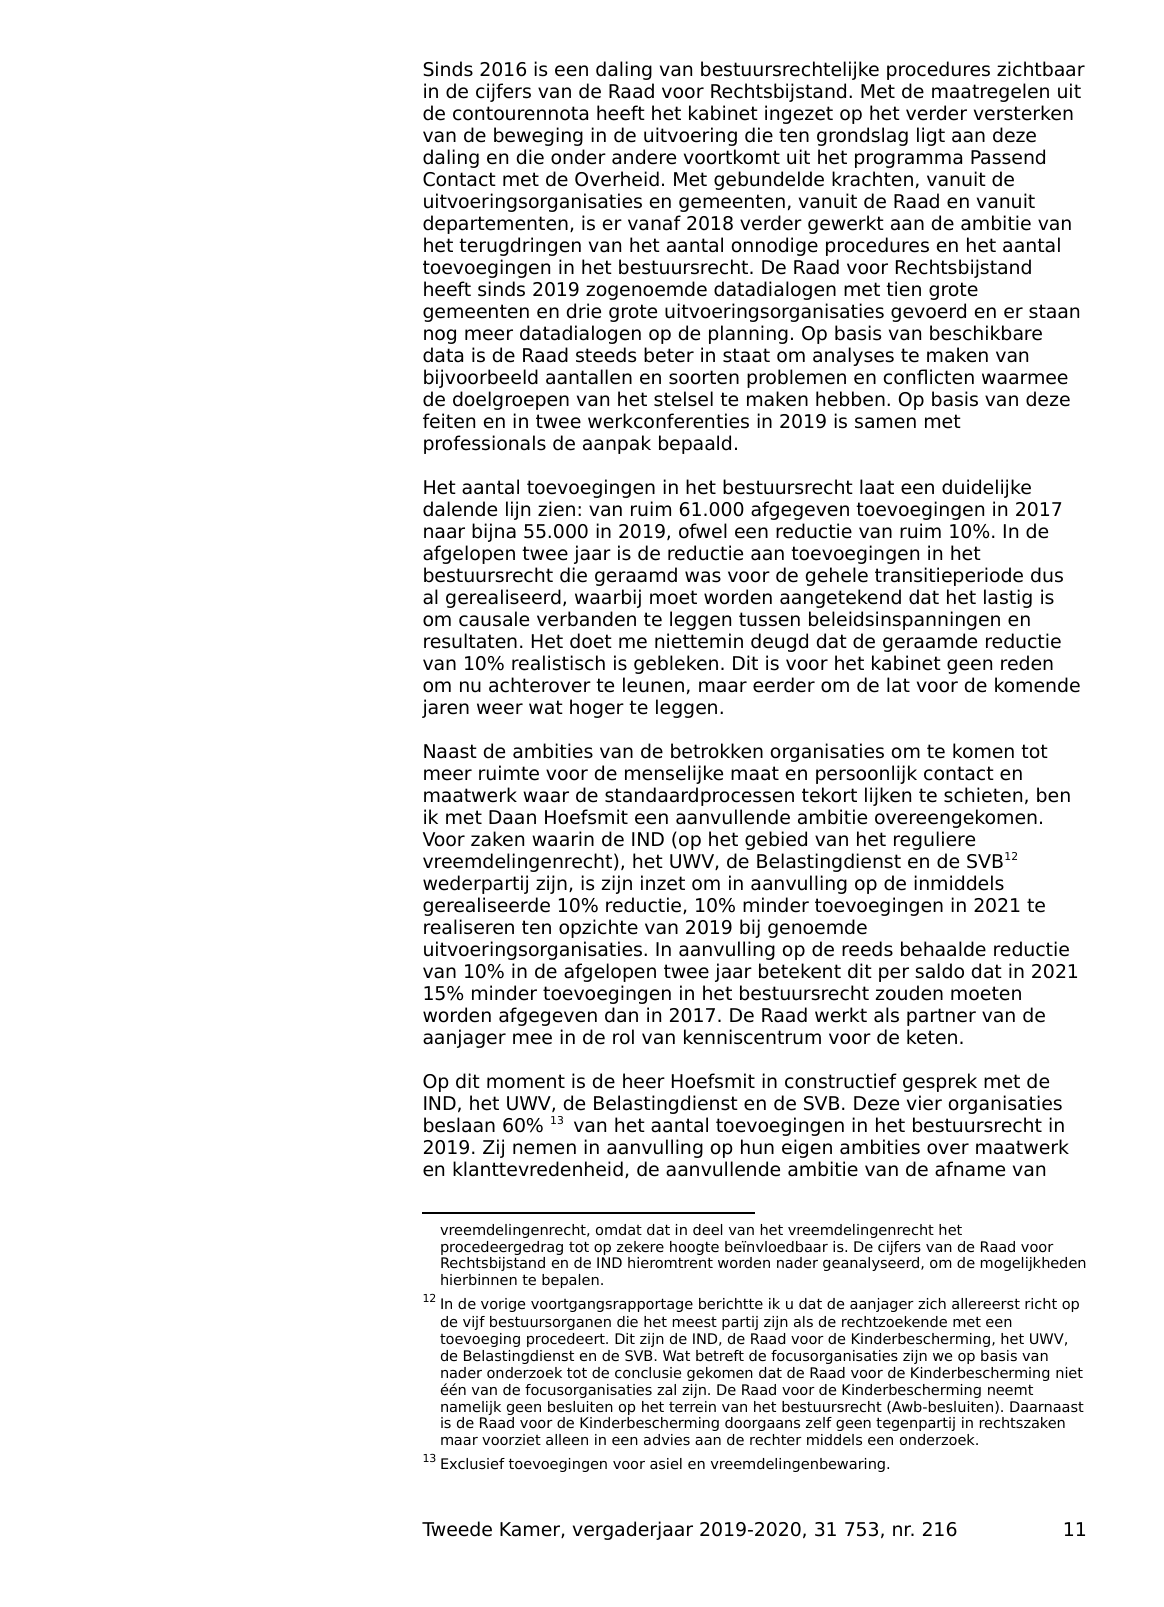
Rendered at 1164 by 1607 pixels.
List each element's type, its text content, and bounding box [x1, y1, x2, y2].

text Exclusief toevoegingen voor asiel en vreemdelingenbewaring. [422, 1452, 1087, 1474]
text In de vorige voortgangsrapportage berichtte ik u dat de aanjager zich allereerst richt op de vijf bestuursorganen die het meest partij zijn als de rechtzoekende met een toevoeging procedeert. Dit zijn de IND, de Raad voor de Kinderbescherming, het UWV, de Belastingdienst en de SVB. Wat betreft de focusorganisaties zijn we op basis van nader onderzoek tot de conclusie gekomen dat de Raad voor de Kinderbescherming niet één van de focusorganisaties zal zijn. De Raad voor de Kinderbescherming neemt namelijk geen besluiten op het terrein van het bestuursrecht (Awb-besluiten). Daarnaast is de Raad voor de Kinderbescherming doorgaans zelf geen tegenpartij in rechtszaken maar voorziet alleen in een advies aan de rechter middels een onderzoek. [422, 1292, 1087, 1449]
text Op dit moment is de heer Hoefsmit in constructief gesprek met de IND, het UWV, de Belastingdienst en de SVB. Deze vier organisaties beslaan 60% van het aantal toevoegingen in het bestuursrecht in 2019. Zij nemen in aanvulling op hun eigen ambities over maatwerk en klanttevredenheid, de aanvullende ambitie van de afname van [422, 1071, 1087, 1181]
text Naast de ambities van de betrokken organisaties om te komen tot meer ruimte voor de menselijke maat en persoonlijk contact en maatwerk waar de standaardprocessen tekort lijken te schieten, ben ik met Daan Hoefsmit een aanvullende ambitie overeengekomen. Voor zaken waarin de IND (op het gebied van het reguliere vreemdelingenrecht), het UWV, de Belastingdienst en de SVB wederpartij zijn, is zijn inzet om in aanvulling op de inmiddels gerealiseerde 10% reductie, 10% minder toevoegingen in 2021 te realiseren ten opzichte van 2019 bij genoemde uitvoeringsorganisaties. In aanvulling op de reeds behaalde reductie van 10% in de afgelopen twee jaar betekent dit per saldo dat in 2021 15% minder toevoegingen in het bestuursrecht zouden moeten worden afgegeven dan in 2017. De Raad werkt als partner van de aanjager mee in de rol van kenniscentrum voor de keten. [422, 741, 1087, 1048]
text Sinds 2016 is een daling van bestuursrechtelijke procedures zichtbaar in de cijfers van de Raad voor Rechtsbijstand. Met de maatregelen uit de contourennota heeft het kabinet ingezet op het verder versterken van de beweging in de uitvoering die ten grondslag ligt aan deze daling en die onder andere voortkomt uit het programma Passend Contact met de Overheid. Met gebundelde krachten, vanuit de uitvoeringsorganisaties en gemeenten, vanuit de Raad en vanuit departementen, is er vanaf 2018 verder gewerkt aan de ambitie van het terugdringen van het aantal onnodige procedures en het aantal toevoegingen in het bestuursrecht. De Raad voor Rechtsbijstand heeft sinds 2019 zogenoemde datadialogen met tien grote gemeenten en drie grote uitvoeringsorganisaties gevoerd en er staan nog meer datadialogen op de planning. Op basis van beschikbare data is de Raad steeds beter in staat om analyses te maken van bijvoorbeeld aantallen en soorten problemen en conflicten waarmee de doelgroepen van het stelsel te maken hebben. Op basis van deze feiten en in twee werkconferenties in 2019 is samen met professionals de aanpak bepaald. [422, 59, 1087, 455]
text Het aantal toevoegingen in het bestuursrecht laat een duidelijke dalende lijn zien: van ruim 61.000 afgegeven toevoegingen in 2017 naar bijna 55.000 in 2019, ofwel een reductie van ruim 10%. In de afgelopen twee jaar is de reductie aan toevoegingen in het bestuursrecht die geraamd was voor de gehele transitieperiode dus al gerealiseerd, waarbij moet worden aangetekend dat het lastig is om causale verbanden te leggen tussen beleidsinspanningen en resultaten. Het doet me niettemin deugd dat de geraamde reductie van 10% realistisch is gebleken. Dit is voor het kabinet geen reden om nu achterover te leunen, maar eerder om de lat voor de komende jaren weer wat hoger te leggen. [422, 477, 1087, 719]
text vreemdelingenrecht, omdat dat in deel van het vreemdelingenrecht het procedeergedrag tot op zekere hoogte beïnvloedbaar is. De cijfers van de Raad voor Rechtsbijstand en de IND hieromtrent worden nader geanalyseerd, om de mogelijkheden hierbinnen te bepalen. [422, 1222, 1087, 1289]
